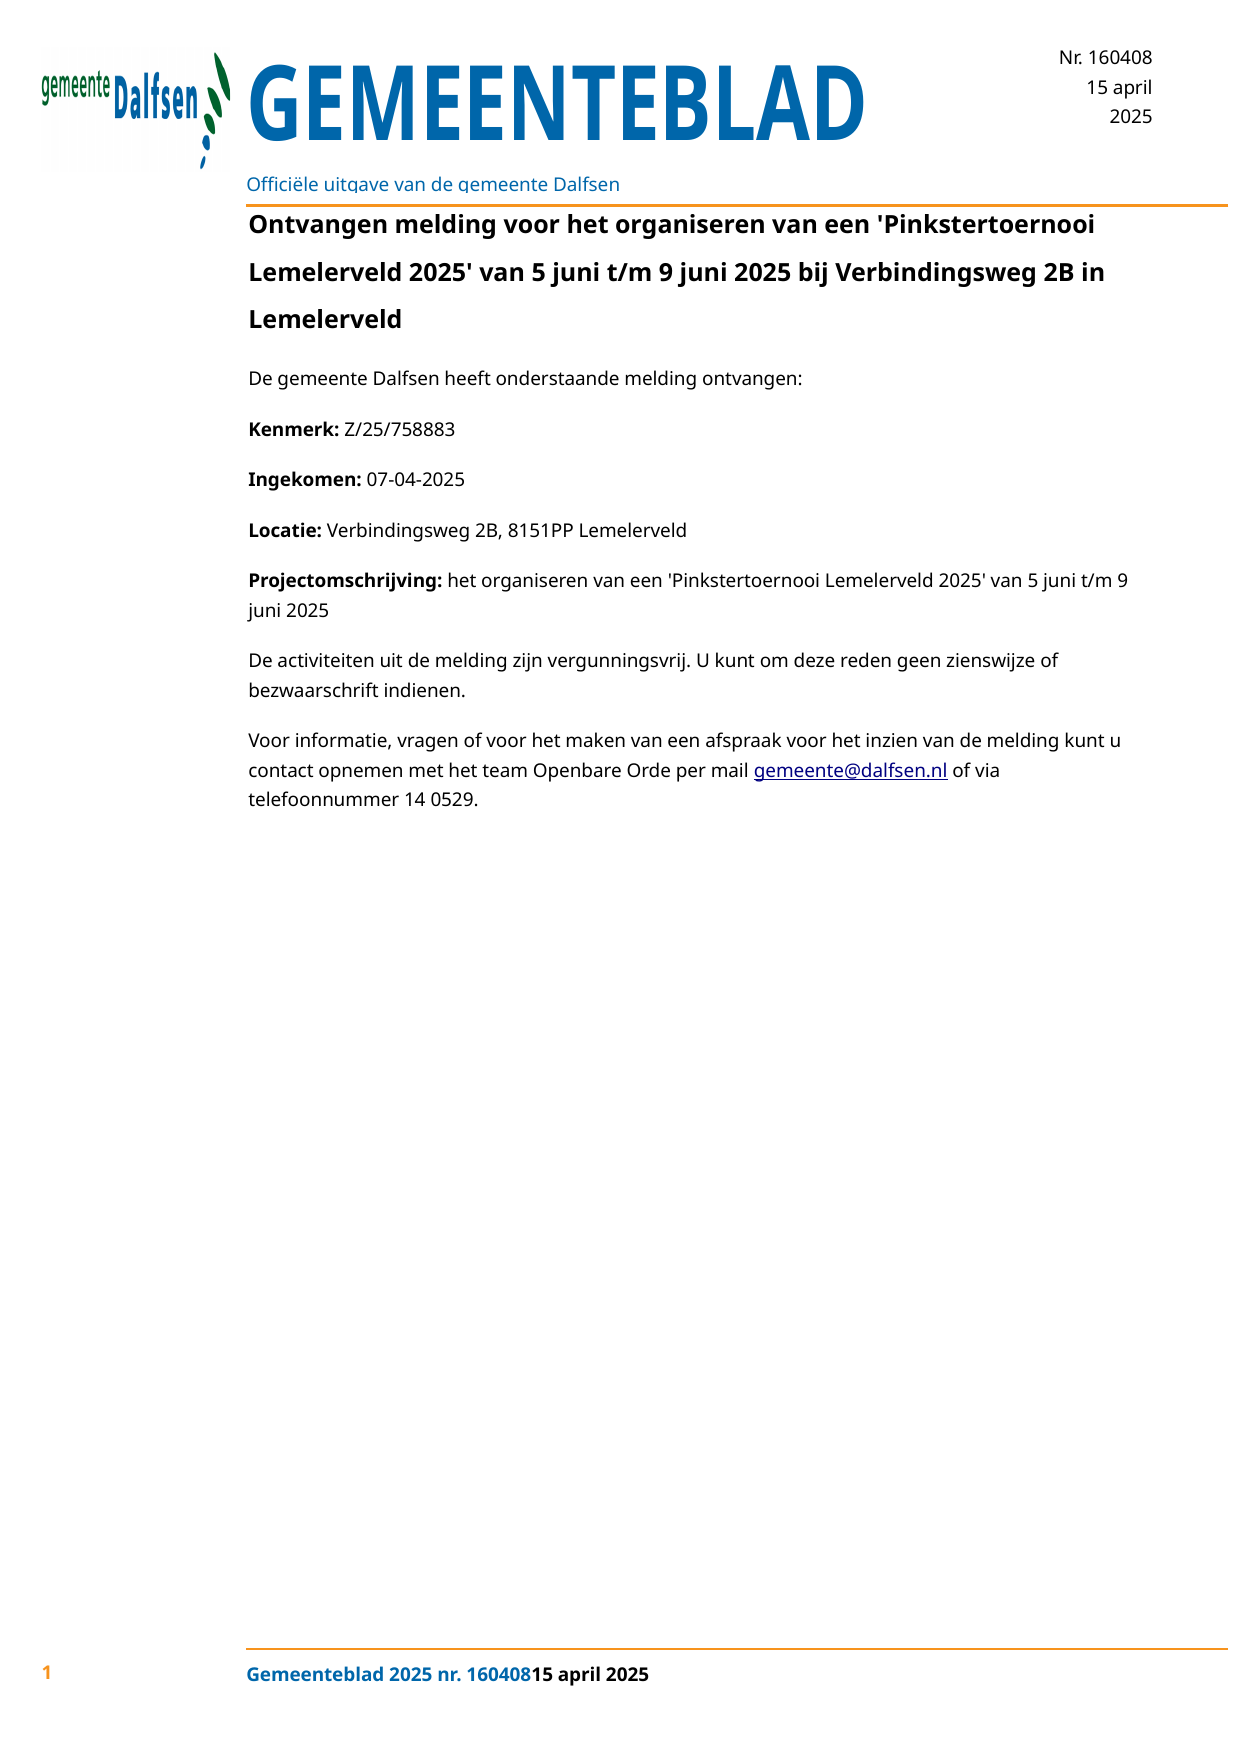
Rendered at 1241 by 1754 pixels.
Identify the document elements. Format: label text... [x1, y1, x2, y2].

text Projectomschrijving: het organiseren van een 'Pinkstertoernooi Lemelerveld 2025' van 5 juni t/m 9 juni 2025 [248, 567, 1152, 622]
text Ontvangen melding voor het organiseren van een 'Pinkstertoernooi Lemelerveld 2025' van 5 juni t/m 9 juni 2025 bij Verbindingsweg 2B in Lemelerveld [248, 207, 1152, 336]
text Locatie: Verbindingsweg 2B, 8151PP Lemelerveld [248, 517, 1152, 542]
text Ingekomen: 07-04-2025 [248, 466, 1152, 492]
picture [41, 47, 231, 172]
text Voor informatie, vragen of voor het maken van een afspraak voor het inzien van de melding kunt u contact opnemen met het team Openbare Orde per mail gemeente@dalfsen.nl of via telefoonnummer 14 0529. [248, 727, 1152, 812]
text De gemeente Dalfsen heeft onderstaande melding ontvangen: [248, 366, 1152, 391]
text Kenmerk: Z/25/758883 [248, 416, 1152, 442]
text De activiteiten uit de melding zijn vergunningsvrij. U kunt om deze reden geen zienswijze of bezwaarschrift indienen. [248, 647, 1152, 702]
